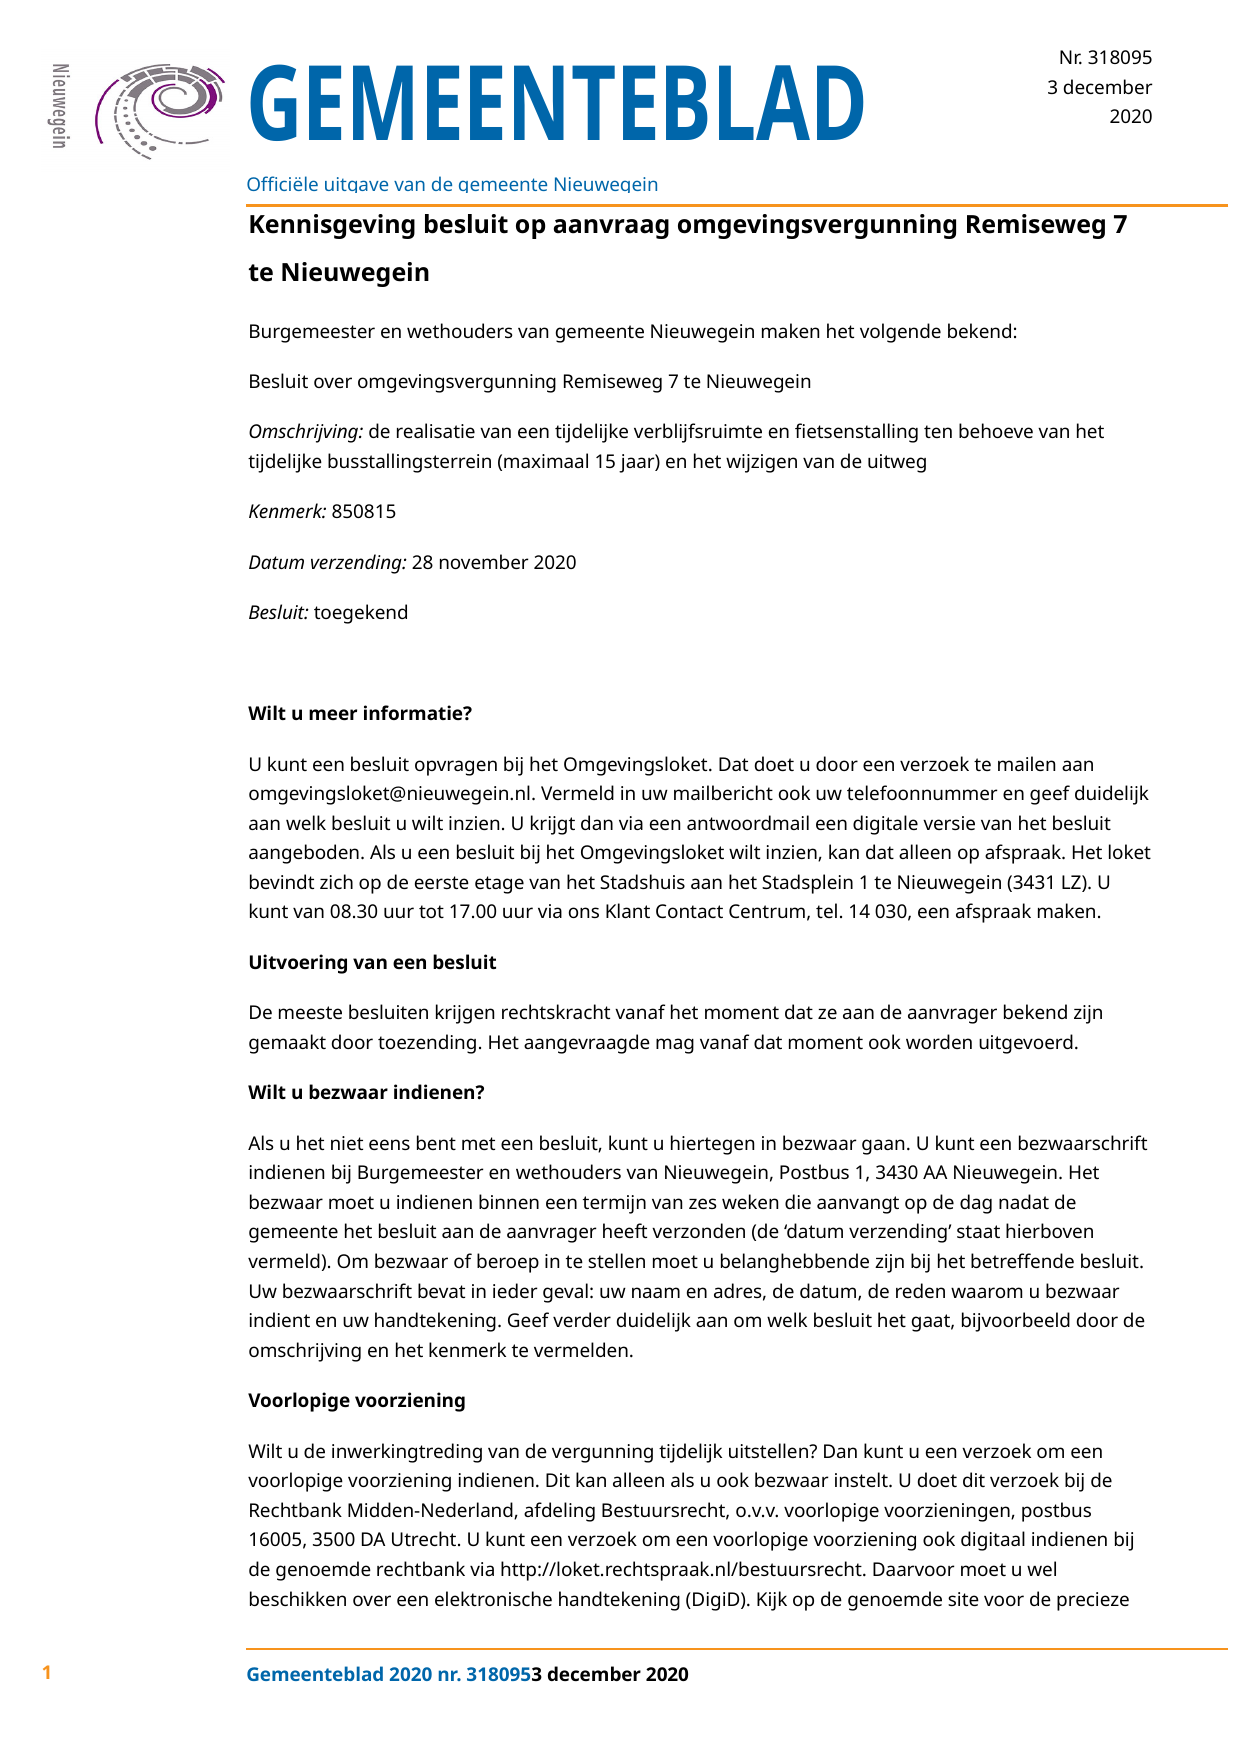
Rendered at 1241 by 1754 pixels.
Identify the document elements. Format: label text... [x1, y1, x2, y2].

text De meeste besluiten krijgen rechtskracht vanaf het moment dat ze aan de aanvrager bekend zijn gemaakt door toezending. Het aangevraagde mag vanaf dat moment ook worden uitgevoerd. [248, 999, 1152, 1055]
picture [41, 47, 231, 172]
text Wilt u bezwaar indienen? [248, 1079, 1152, 1105]
text Wilt u de inwerkingtreding van de vergunning tijdelijk uitstellen? Dan kunt u een verzoek om een voorlopige voorziening indienen. Dit kan alleen als u ook bezwaar instelt. U doet dit verzoek bij de Rechtbank Midden-Nederland, afdeling Bestuursrecht, o.v.v. voorlopige voorzieningen, postbus 16005, 3500 DA Utrecht. U kunt een verzoek om een voorlopige voorziening ook digitaal indienen bij de genoemde rechtbank via http://loket.rechtspraak.nl/bestuursrecht. Daarvoor moet u wel beschikken over een elektronische handtekening (DigiD). Kijk op de genoemde site voor de precieze [248, 1438, 1152, 1612]
text Uitvoering van een besluit [248, 949, 1152, 975]
text Datum verzending: 28 november 2020 [248, 549, 1152, 575]
text Kenmerk: 850815 [248, 499, 1152, 524]
text Voorlopige voorziening [248, 1387, 1152, 1413]
text Burgemeester en wethouders van gemeente Nieuwegein maken het volgende bekend: [248, 318, 1152, 344]
text Besluit over omgevingsvergunning Remiseweg 7 te Nieuwegein [248, 368, 1152, 394]
text Als u het niet eens bent met een besluit, kunt u hiertegen in bezwaar gaan. U kunt een bezwaarschrift indienen bij Burgemeester en wethouders van Nieuwegein, Postbus 1, 3430 AA Nieuwegein. Het bezwaar moet u indienen binnen een termijn van zes weken die aanvangt op de dag nadat de gemeente het besluit aan de aanvrager heeft verzonden (de ‘datum verzending’ staat hierboven vermeld). Om bezwaar of beroep in te stellen moet u belanghebbende zijn bij het betreffende besluit. Uw bezwaarschrift bevat in ieder geval: uw naam en adres, de datum, de reden waarom u bezwaar indient en uw handtekening. Geef verder duidelijk aan om welk besluit het gaat, bijvoorbeeld door de omschrijving en het kenmerk te vermelden. [248, 1130, 1152, 1363]
text U kunt een besluit opvragen bij het Omgevingsloket. Dat doet u door een verzoek te mailen aan omgevingsloket@nieuwegein.nl. Vermeld in uw mailbericht ook uw telefoonnummer en geef duidelijk aan welk besluit u wilt inzien. U krijgt dan via een antwoordmail een digitale versie van het besluit aangeboden. Als u een besluit bij het Omgevingsloket wilt inzien, kan dat alleen op afspraak. Het loket bevindt zich op de eerste etage van het Stadshuis aan het Stadsplein 1 te Nieuwegein (3431 LZ). U kunt van 08.30 uur tot 17.00 uur via ons Klant Contact Centrum, tel. 14 030, een afspraak maken. [248, 751, 1152, 924]
text Besluit: toegekend [248, 599, 1152, 625]
text Omschrijving: de realisatie van een tijdelijke verblijfsruimte en fietsenstalling ten behoeve van het tijdelijke busstallingsterrein (maximaal 15 jaar) en het wijzigen van de uitweg [248, 419, 1152, 474]
text Kennisgeving besluit op aanvraag omgevingsvergunning Remiseweg 7 te Nieuwegein [248, 207, 1152, 288]
text Wilt u meer informatie? [248, 700, 1152, 726]
